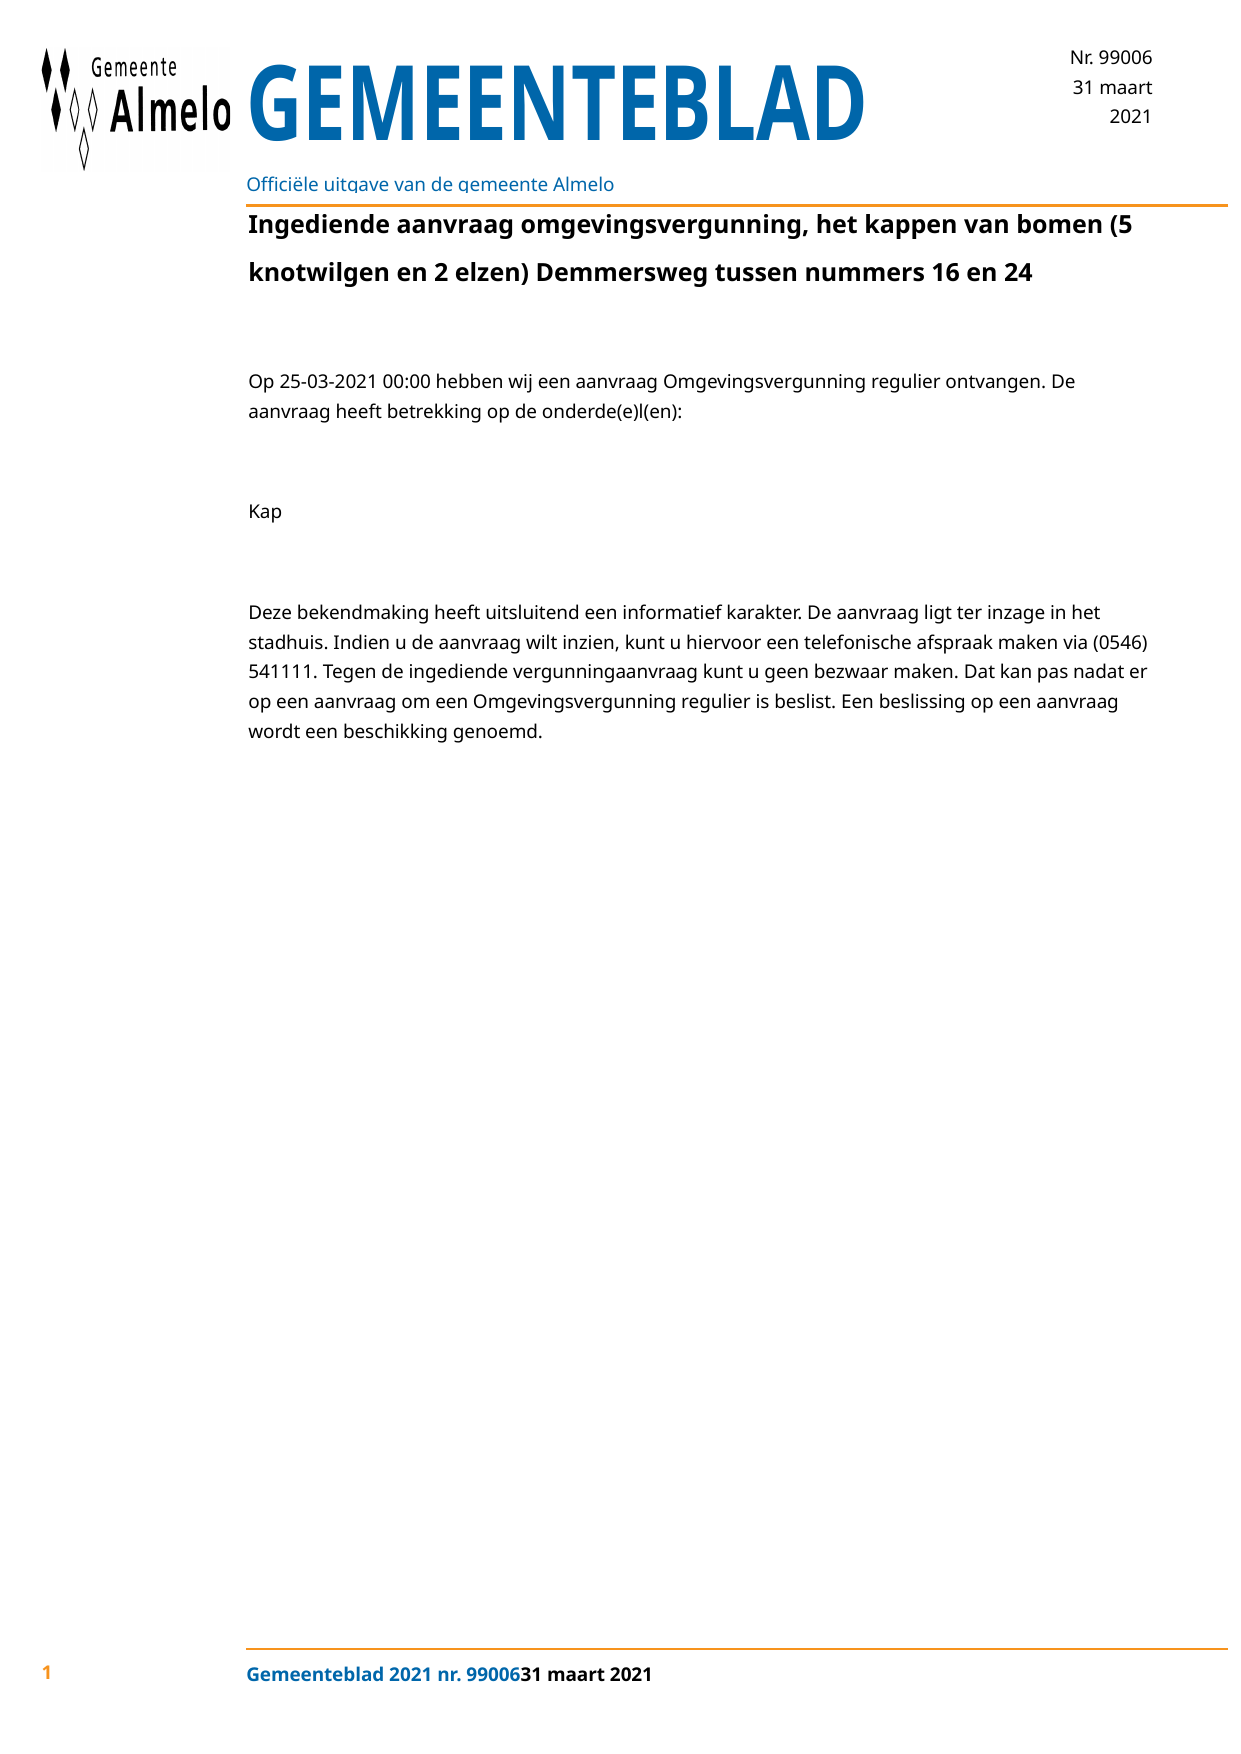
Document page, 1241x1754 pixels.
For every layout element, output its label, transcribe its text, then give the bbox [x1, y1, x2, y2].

picture [41, 47, 231, 172]
text Deze bekendmaking heeft uitsluitend een informatief karakter. De aanvraag ligt ter inzage in het stadhuis. Indien u de aanvraag wilt inzien, kunt u hiervoor een telefonische afspraak maken via (0546) 541111. Tegen de ingediende vergunningaanvraag kunt u geen bezwaar maken. Dat kan pas nadat er op een aanvraag om een Omgevingsvergunning regulier is beslist. Een beslissing op een aanvraag wordt een beschikking genoemd. [248, 599, 1152, 744]
text Op 25-03-2021 00:00 hebben wij een aanvraag Omgevingsvergunning regulier ontvangen. De aanvraag heeft betrekking op de onderde(e)l(en): [248, 368, 1152, 424]
text Ingediende aanvraag omgevingsvergunning, het kappen van bomen (5 knotwilgen en 2 elzen) Demmersweg tussen nummers 16 en 24 [248, 207, 1152, 288]
text Kap [248, 499, 1152, 524]
